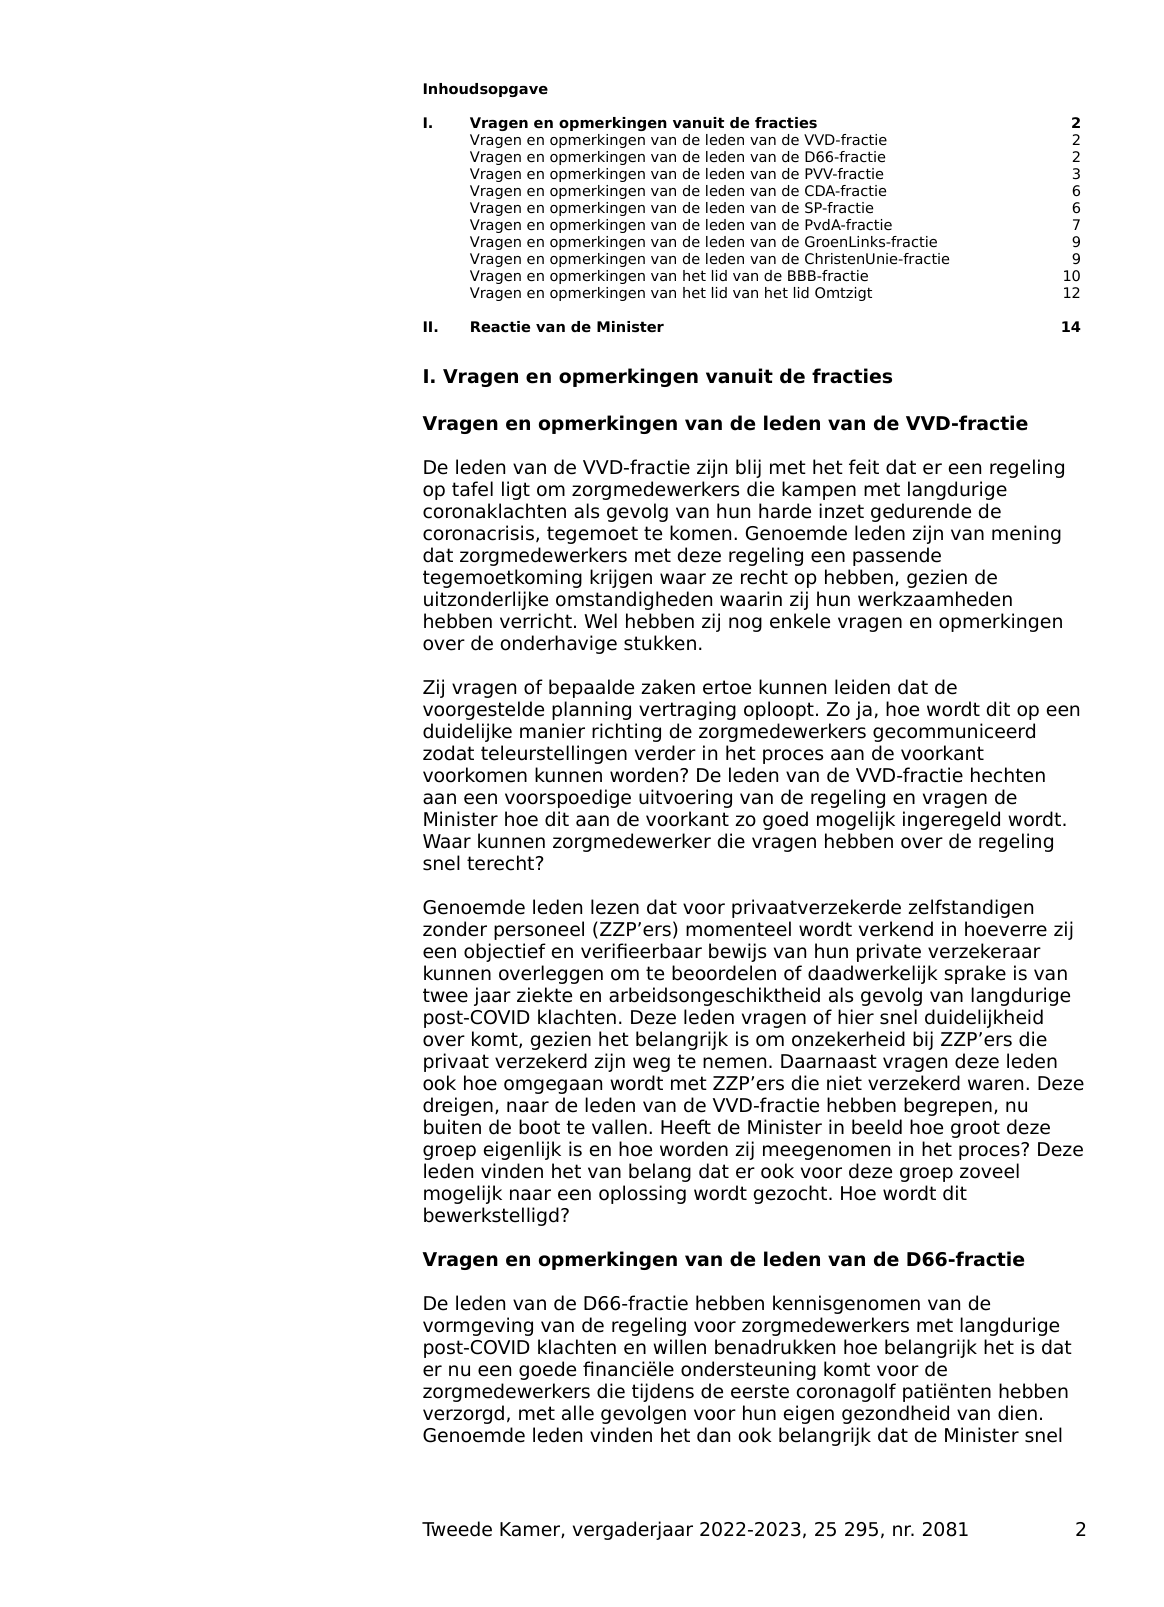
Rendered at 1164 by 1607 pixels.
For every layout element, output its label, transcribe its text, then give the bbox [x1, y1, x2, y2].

table_cell [422, 98, 463, 115]
table_cell Vragen en opmerkingen van de leden van de CDA-fractie [464, 183, 1027, 200]
table_cell 10 [1028, 268, 1087, 285]
table_cell [422, 302, 463, 319]
table_cell [422, 234, 463, 251]
table_cell 6 [1028, 183, 1087, 200]
table_cell [464, 302, 1027, 319]
text De leden van de D66-fractie hebben kennisgenomen van de vormgeving van de regeling voor zorgmedewerkers met langdurige post-COVID klachten en willen benadrukken hoe belangrijk het is dat er nu een goede financiële ondersteuning komt voor de zorgmedewerkers die tijdens de eerste coronagolf patiënten hebben verzorgd, met alle gevolgen voor hun eigen gezondheid van dien. Genoemde leden vinden het dan ook belangrijk dat de Minister snel [422, 1293, 1087, 1447]
table_cell [422, 149, 463, 166]
table_cell II. [422, 319, 463, 336]
table_cell Vragen en opmerkingen van de leden van de GroenLinks-fractie [464, 234, 1027, 251]
table_header Inhoudsopgave [422, 81, 1087, 98]
table_cell [422, 132, 463, 149]
table_cell 7 [1028, 217, 1087, 234]
table_cell 9 [1028, 234, 1087, 251]
table_cell Vragen en opmerkingen van de leden van de SP-fractie [464, 200, 1027, 217]
subtitle Vragen en opmerkingen van de leden van de VVD-fractie [422, 413, 1087, 434]
table_cell 2 [1028, 115, 1087, 132]
table_cell [422, 166, 463, 183]
table_cell Reactie van de Minister [464, 319, 1027, 336]
table_cell 6 [1028, 200, 1087, 217]
table_cell Vragen en opmerkingen van het lid van de BBB-fractie [464, 268, 1027, 285]
table_cell 2 [1028, 149, 1087, 166]
subtitle Vragen en opmerkingen van de leden van de D66-fractie [422, 1249, 1087, 1271]
text Genoemde leden lezen dat voor privaatverzekerde zelfstandigen zonder personeel (ZZP’ers) momenteel wordt verkend in hoeverre zij een objectief en verifieerbaar bewijs van hun private verzekeraar kunnen overleggen om te beoordelen of daadwerkelijk sprake is van twee jaar ziekte en arbeidsongeschiktheid als gevolg van langdurige post-COVID klachten. Deze leden vragen of hier snel duidelijkheid over komt, gezien het belangrijk is om onzekerheid bij ZZP’ers die privaat verzekerd zijn weg te nemen. Daarnaast vragen deze leden ook hoe omgegaan wordt met ZZP’ers die niet verzekerd waren. Deze dreigen, naar de leden van de VVD-fractie hebben begrepen, nu buiten de boot te vallen. Heeft de Minister in beeld hoe groot deze groep eigenlijk is en hoe worden zij meegenomen in het proces? Deze leden vinden het van belang dat er ook voor deze groep zoveel mogelijk naar een oplossing wordt gezocht. Hoe wordt dit bewerkstelligd? [422, 897, 1087, 1226]
table_cell [422, 251, 463, 268]
table_cell 14 [1028, 319, 1087, 336]
table_cell Vragen en opmerkingen van de leden van de VVD-fractie [464, 132, 1027, 149]
table_cell [422, 268, 463, 285]
table_cell [422, 183, 463, 200]
table_cell I. [422, 115, 463, 132]
text Zij vragen of bepaalde zaken ertoe kunnen leiden dat de voorgestelde planning vertraging oploopt. Zo ja, hoe wordt dit op een duidelijke manier richting de zorgmedewerkers gecommuniceerd zodat teleurstellingen verder in het proces aan de voorkant voorkomen kunnen worden? De leden van de VVD-fractie hechten aan een voorspoedige uitvoering van de regeling en vragen de Minister hoe dit aan de voorkant zo goed mogelijk ingeregeld wordt. Waar kunnen zorgmedewerker die vragen hebben over de regeling snel terecht? [422, 677, 1087, 874]
table_cell Vragen en opmerkingen van de leden van de D66-fractie [464, 149, 1027, 166]
table_cell 3 [1028, 166, 1087, 183]
text De leden van de VVD-fractie zijn blij met het feit dat er een regeling op tafel ligt om zorgmedewerkers die kampen met langdurige coronaklachten als gevolg van hun harde inzet gedurende de coronacrisis, tegemoet te komen. Genoemde leden zijn van mening dat zorgmedewerkers met deze regeling een passende tegemoetkoming krijgen waar ze recht op hebben, gezien de uitzonderlijke omstandigheden waarin zij hun werkzaamheden hebben verricht. Wel hebben zij nog enkele vragen en opmerkingen over de onderhavige stukken. [422, 457, 1087, 654]
table_cell [1028, 98, 1087, 115]
table_cell 12 [1028, 285, 1087, 302]
table_cell 2 [1028, 132, 1087, 149]
table_cell Vragen en opmerkingen van het lid van het lid Omtzigt [464, 285, 1027, 302]
table_cell [422, 285, 463, 302]
table_cell 9 [1028, 251, 1087, 268]
table_cell [464, 98, 1027, 115]
table_cell Vragen en opmerkingen van de leden van de ChristenUnie-fractie [464, 251, 1027, 268]
table_cell [1028, 302, 1087, 319]
table_cell [422, 217, 463, 234]
subtitle I. Vragen en opmerkingen vanuit de fracties [422, 366, 1087, 388]
table_cell Vragen en opmerkingen van de leden van de PvdA-fractie [464, 217, 1027, 234]
table_cell Vragen en opmerkingen van de leden van de PVV-fractie [464, 166, 1027, 183]
table_cell Vragen en opmerkingen vanuit de fracties [464, 115, 1027, 132]
table_cell [422, 200, 463, 217]
